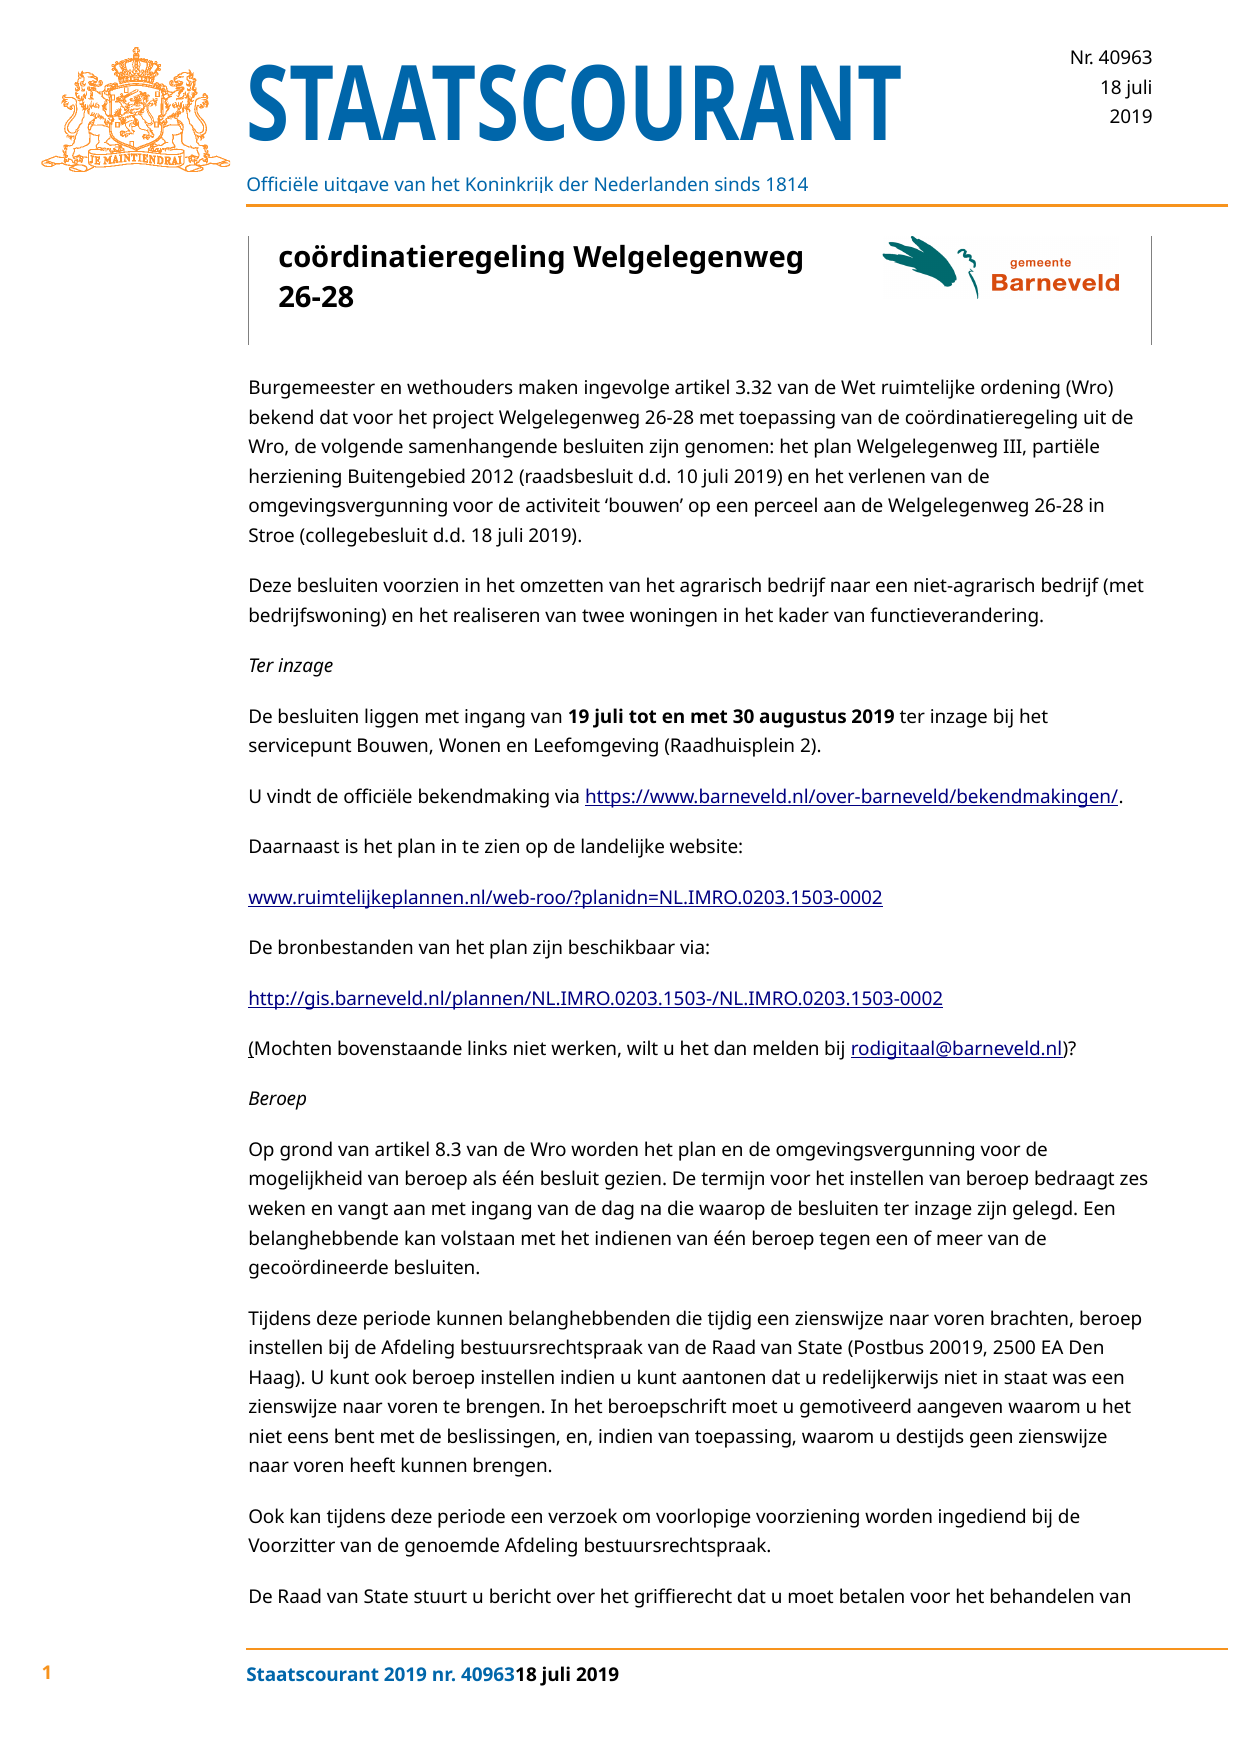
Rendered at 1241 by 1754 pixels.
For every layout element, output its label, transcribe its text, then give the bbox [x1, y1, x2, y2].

text Ook kan tijdens deze periode een verzoek om voorlopige voorziening worden ingediend bij de Voorzitter van de genoemde Afdeling bestuursrechtspraak. [248, 1503, 1152, 1558]
text Beroep [248, 1086, 1152, 1111]
table_header [850, 236, 1151, 345]
table_header coördinatieregeling Welgelegenweg 26-28 [249, 236, 850, 345]
text U vindt de officiële bekendmaking via https://www.barneveld.nl/over-barneveld/bekendmakingen/. [248, 783, 1152, 809]
text De bronbestanden van het plan zijn beschikbaar via: [248, 934, 1152, 960]
text www.ruimtelijkeplannen.nl/web-roo/?planidn=NL.IMRO.0203.1503-0002 [248, 884, 1152, 909]
text Deze besluiten voorzien in het omzetten van het agrarisch bedrijf naar een niet-agrarisch bedrijf (met bedrijfswoning) en het realiseren van twee woningen in het kader van functieverandering. [248, 573, 1152, 628]
text Daarnaast is het plan in te zien op de landelijke website: [248, 833, 1152, 859]
text De Raad van State stuurt u bericht over het griffierecht dat u moet betalen voor het behandelen van [248, 1583, 1152, 1609]
picture [882, 236, 1119, 299]
text Op grond van artikel 8.3 van de Wro worden het plan en de omgevingsvergunning voor de mogelijkheid van beroep als één besluit gezien. De termijn voor het instellen van beroep bedraagt zes weken en vangt aan met ingang van de dag na die waarop de besluiten ter inzage zijn gelegd. Een belanghebbende kan volstaan met het indienen van één beroep tegen een of meer van de gecoördineerde besluiten. [248, 1136, 1152, 1280]
text Tijdens deze periode kunnen belanghebbenden die tijdig een zienswijze naar voren brachten, beroep instellen bij de Afdeling bestuursrechtspraak van de Raad van State (Postbus 20019, 2500 EA Den Haag). U kunt ook beroep instellen indien u kunt aantonen dat u redelijkerwijs niet in staat was een zienswijze naar voren te brengen. In het beroepschrift moet u gemotiveerd aangeven waarom u het niet eens bent met de beslissingen, en, indien van toepassing, waarom u destijds geen zienswijze naar voren heeft kunnen brengen. [248, 1305, 1152, 1478]
text (Mochten bovenstaande links niet werken, wilt u het dan melden bij rodigitaal@barneveld.nl)? [248, 1035, 1152, 1061]
text http://gis.barneveld.nl/plannen/NL.IMRO.0203.1503-/NL.IMRO.0203.1503-0002 [248, 985, 1152, 1010]
text Burgemeester en wethouders maken ingevolge artikel 3.32 van de Wet ruimtelijke ordening (Wro) bekend dat voor het project Welgelegenweg 26-28 met toepassing van de coördinatieregeling uit de Wro, de volgende samenhangende besluiten zijn genomen: het plan Welgelegenweg III, partiële herziening Buitengebied 2012 (raadsbesluit d.d. 10 juli 2019) en het verlenen van de omgevingsvergunning voor de activiteit ‘bouwen’ op een perceel aan de Welgelegenweg 26-28 in Stroe (collegebesluit d.d. 18 juli 2019). [248, 374, 1152, 548]
text De besluiten liggen met ingang van 19 juli tot en met 30 augustus 2019 ter inzage bij het servicepunt Bouwen, Wonen en Leefomgeving (Raadhuisplein 2). [248, 703, 1152, 758]
text Ter inzage [248, 653, 1152, 678]
picture [41, 47, 231, 172]
